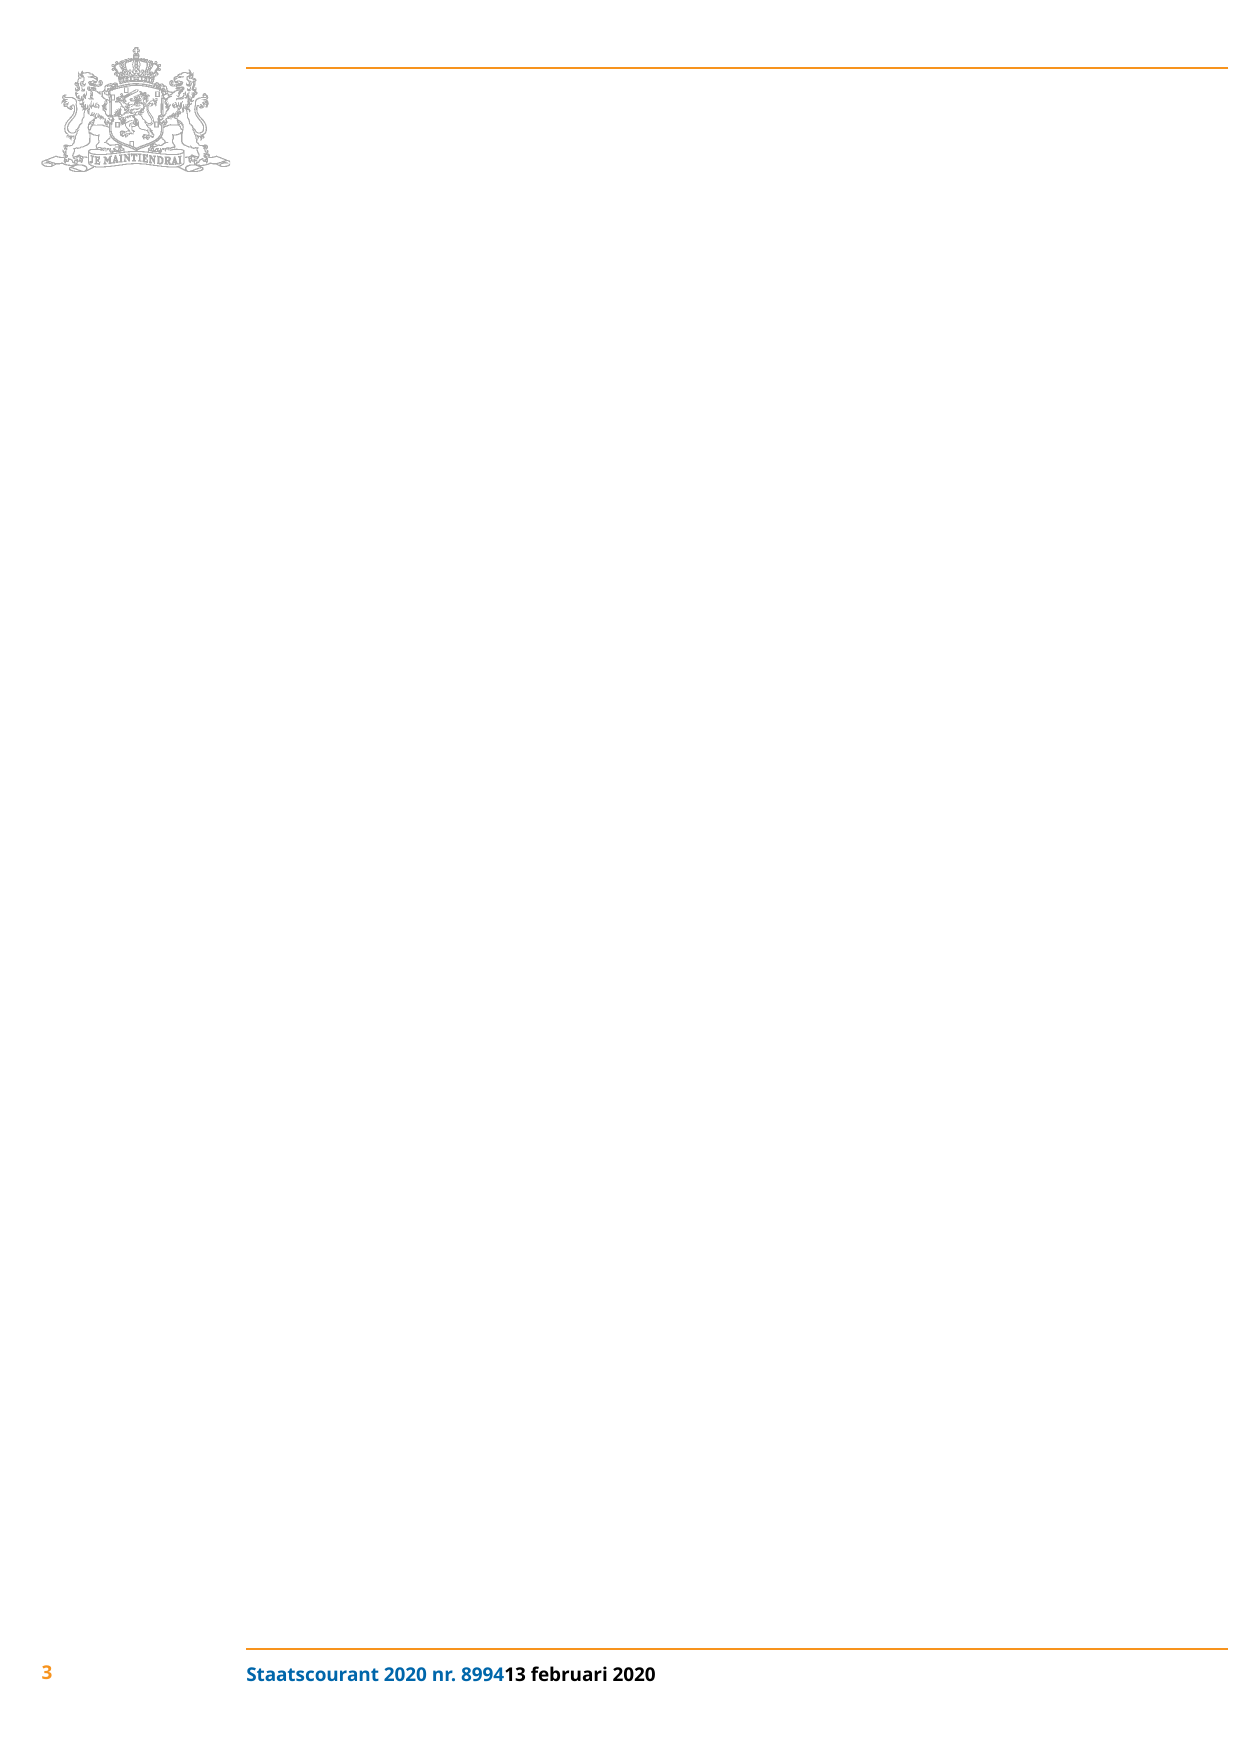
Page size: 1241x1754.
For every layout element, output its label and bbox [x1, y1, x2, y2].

picture [41, 47, 231, 172]
